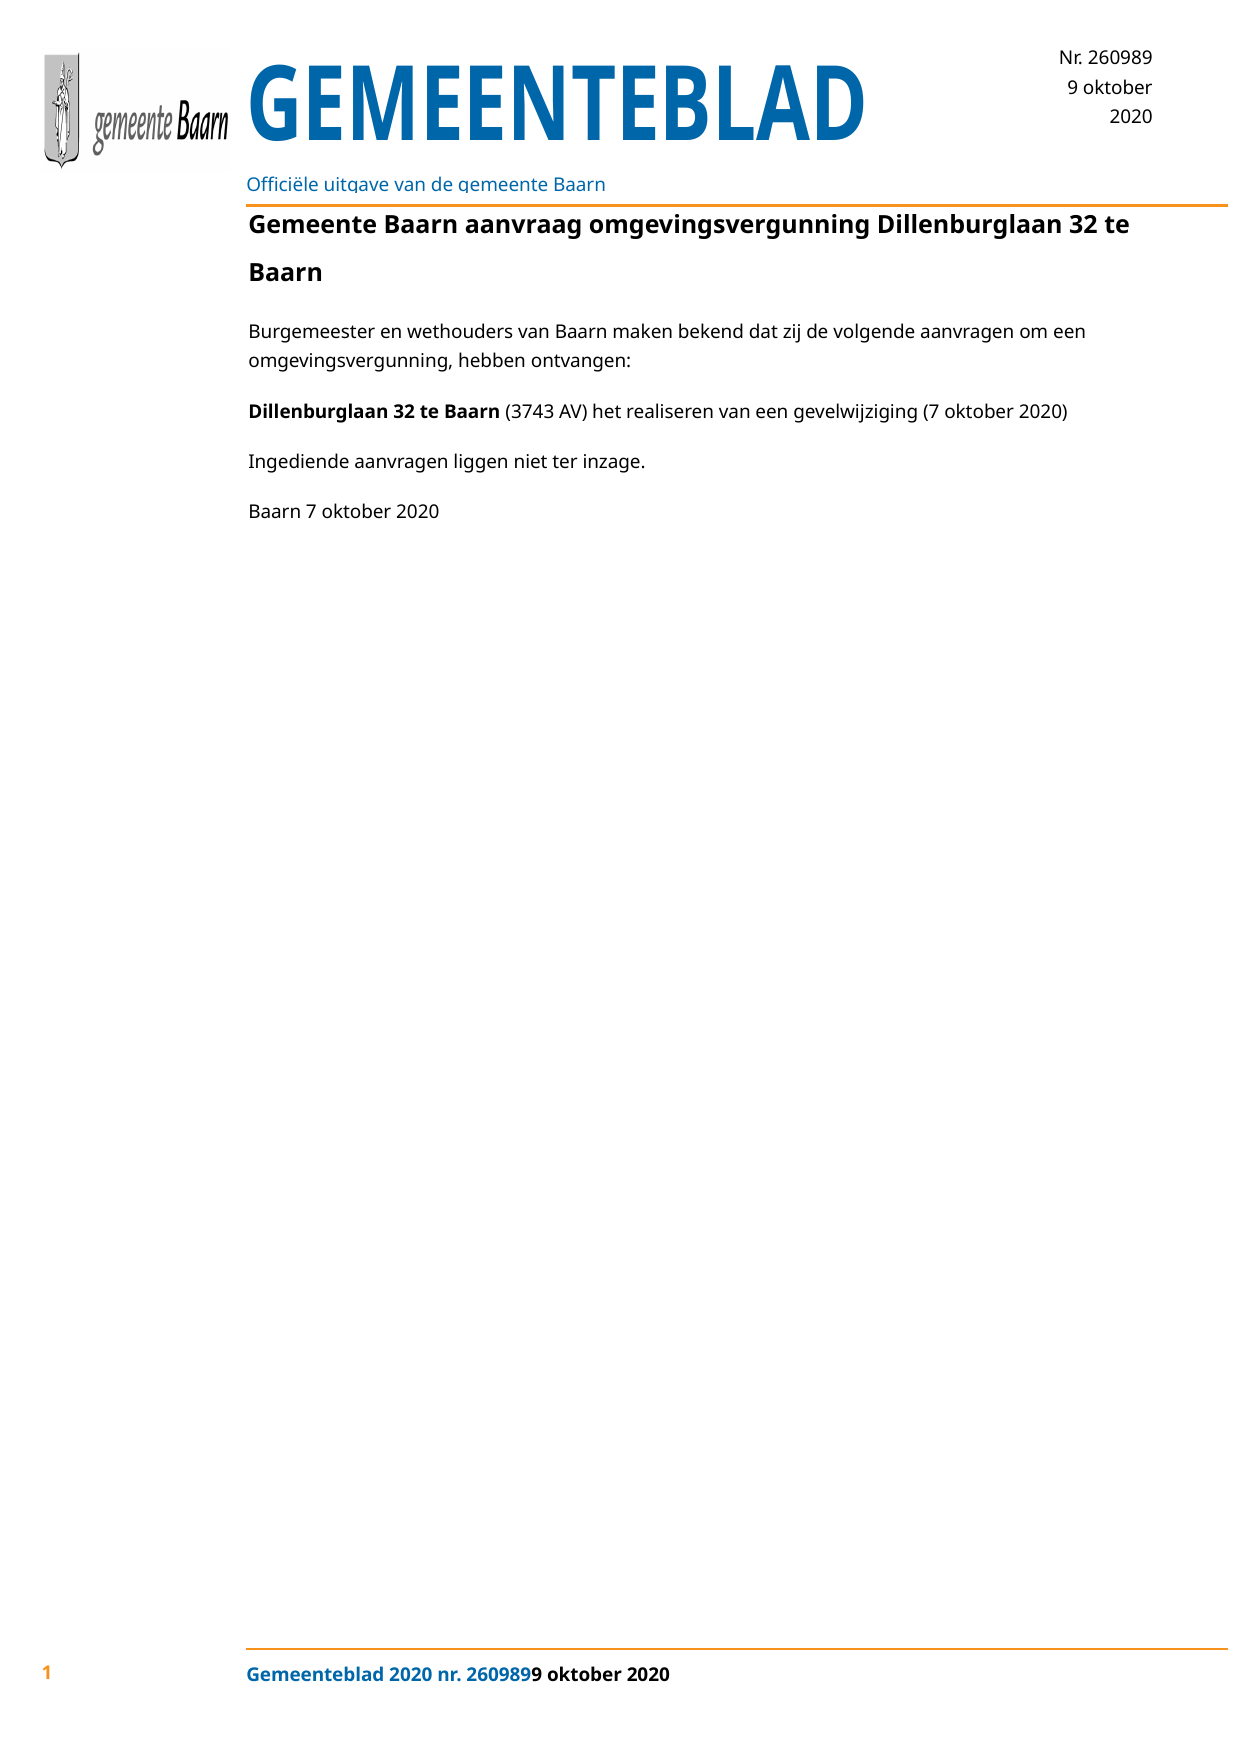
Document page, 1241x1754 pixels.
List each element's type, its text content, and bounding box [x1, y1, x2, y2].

text Baarn 7 oktober 2020 [248, 499, 1152, 524]
text Ingediende aanvragen liggen niet ter inzage. [248, 448, 1152, 474]
text Dillenburglaan 32 te Baarn (3743 AV) het realiseren van een gevelwijziging (7 oktober 2020) [248, 398, 1152, 424]
text Gemeente Baarn aanvraag omgevingsvergunning Dillenburglaan 32 te Baarn [248, 207, 1152, 288]
text Burgemeester en wethouders van Baarn maken bekend dat zij de volgende aanvragen om een omgevingsvergunning, hebben ontvangen: [248, 318, 1152, 373]
picture [41, 47, 231, 172]
